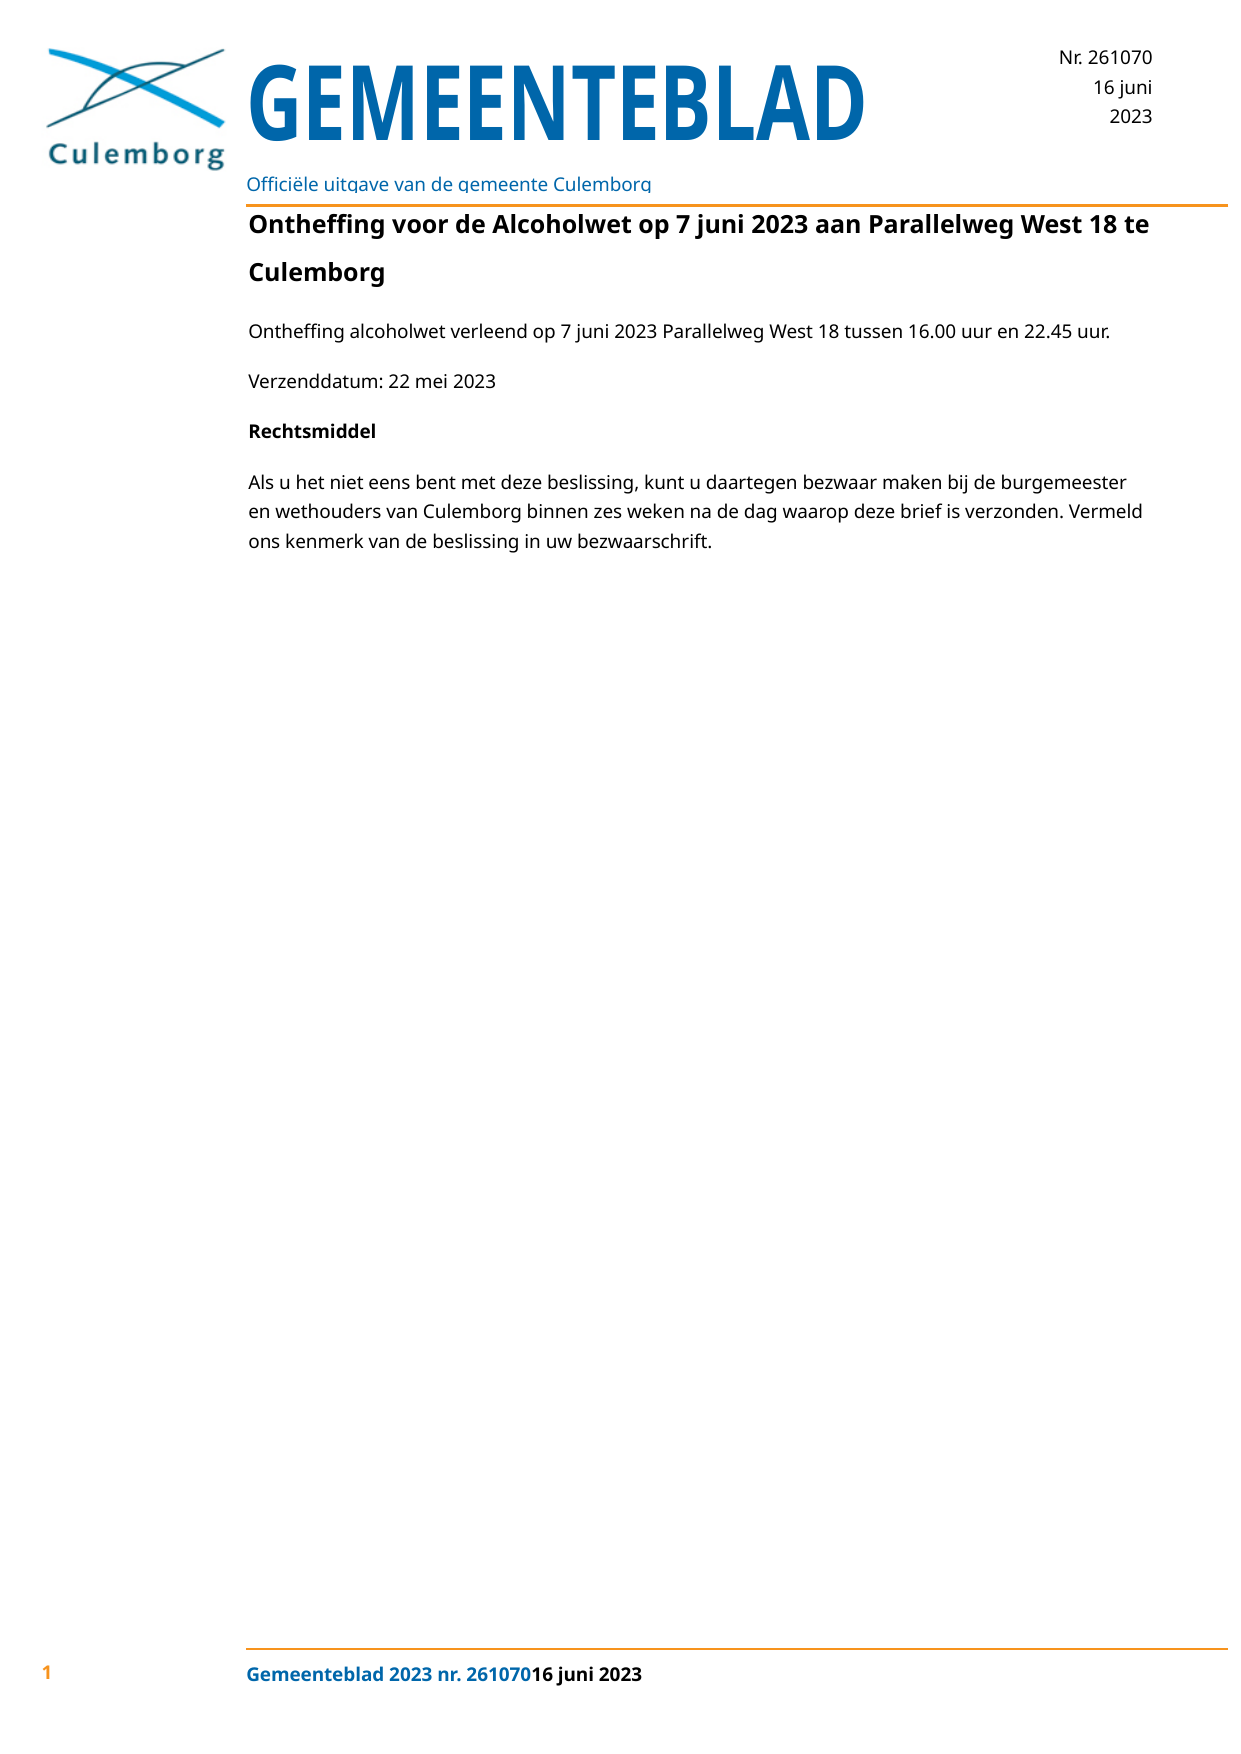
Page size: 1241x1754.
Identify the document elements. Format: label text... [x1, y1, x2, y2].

text Rechtsmiddel [248, 419, 1152, 444]
text Ontheffing alcoholwet verleend op 7 juni 2023 Parallelweg West 18 tussen 16.00 uur en 22.45 uur. [248, 318, 1152, 344]
text Als u het niet eens bent met deze beslissing, kunt u daartegen bezwaar maken bij de burgemeester en wethouders van Culemborg binnen zes weken na de dag waarop deze brief is verzonden. Vermeld ons kenmerk van de beslissing in uw bezwaarschrift. [248, 469, 1152, 554]
text Verzenddatum: 22 mei 2023 [248, 368, 1152, 394]
text Ontheffing voor de Alcoholwet op 7 juni 2023 aan Parallelweg West 18 te Culemborg [248, 207, 1152, 288]
picture [41, 47, 231, 172]
